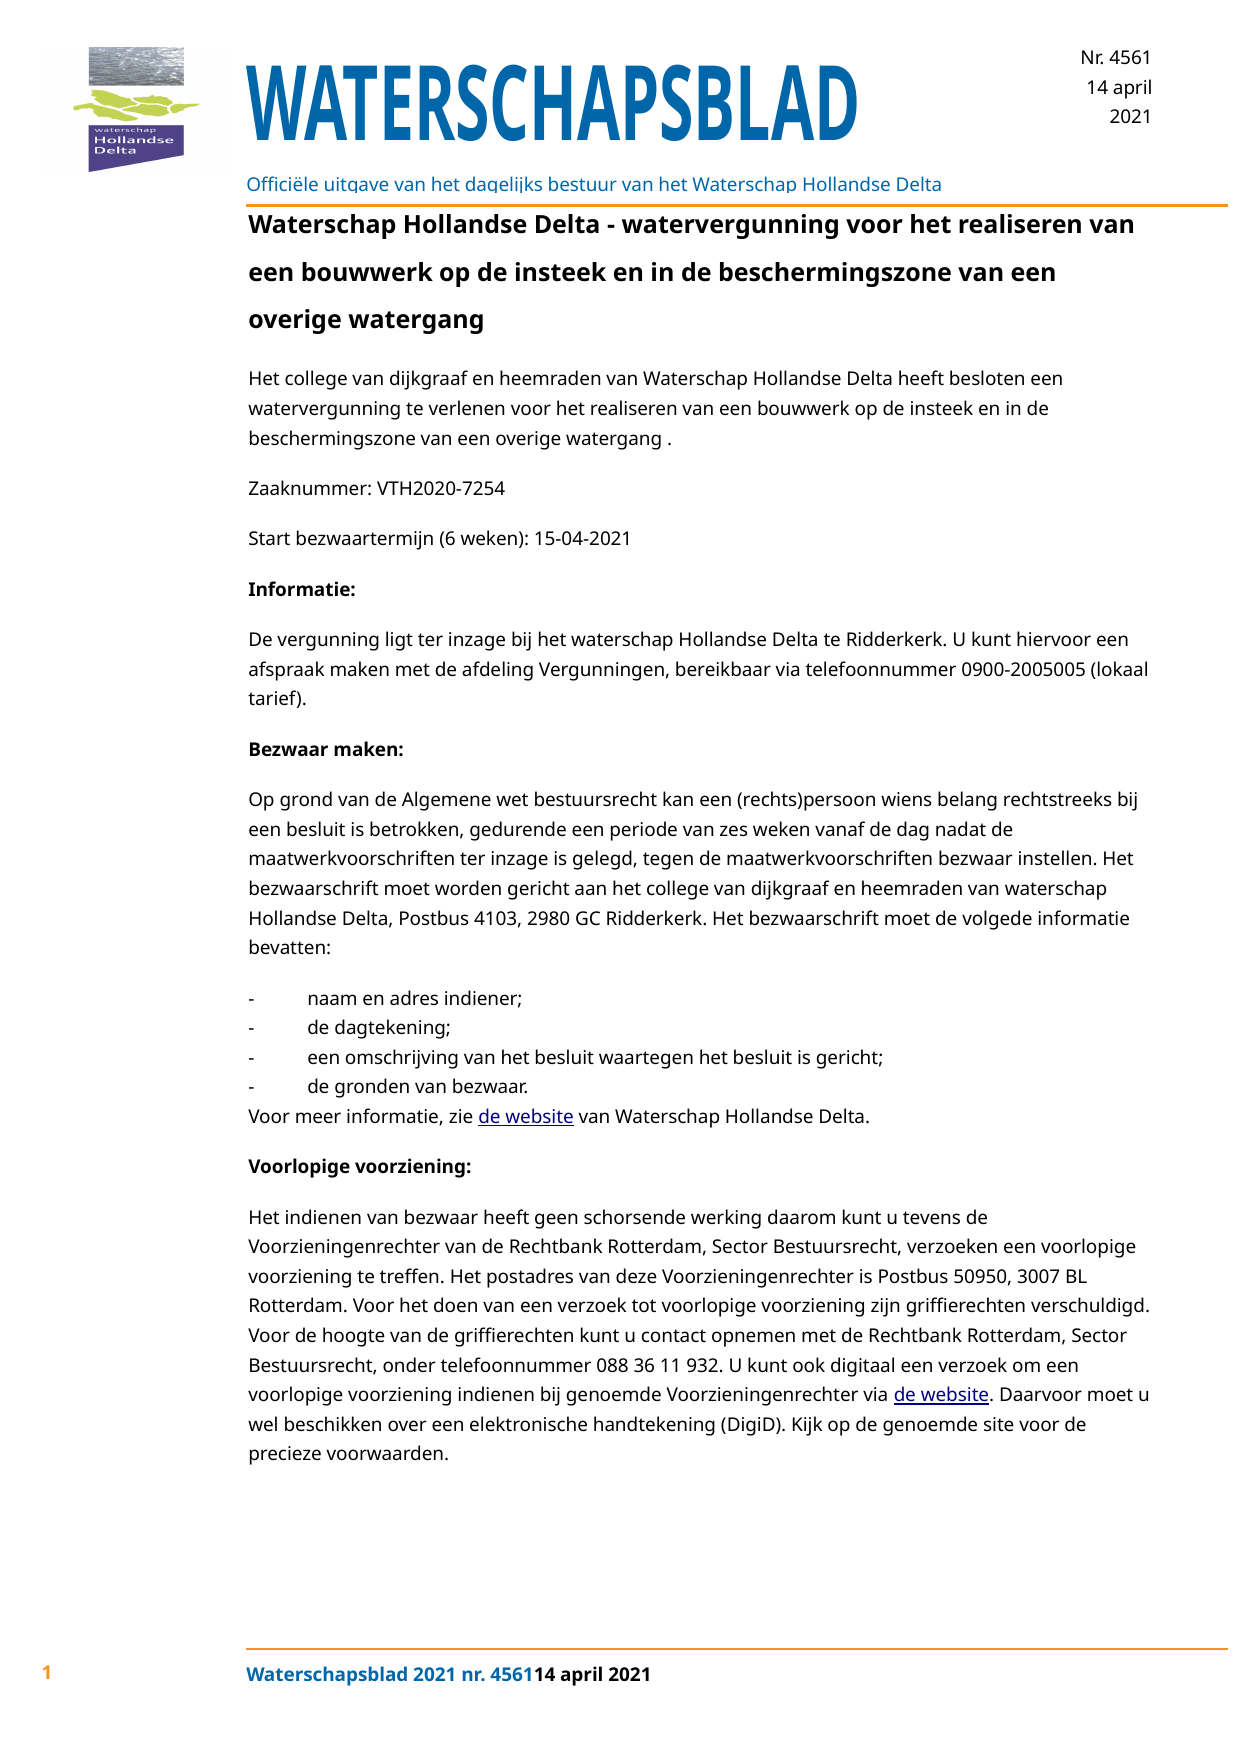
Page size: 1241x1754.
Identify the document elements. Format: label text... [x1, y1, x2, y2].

text Voorlopige voorziening: [248, 1153, 1152, 1179]
list naam en adres indiener; [248, 985, 1152, 1010]
list een omschrijving van het besluit waartegen het besluit is gericht; [248, 1044, 1152, 1069]
list de dagtekening; [248, 1014, 1152, 1040]
text Voor meer informatie, zie de website van Waterschap Hollandse Delta. [248, 1103, 1152, 1129]
list de gronden van bezwaar. [248, 1073, 1152, 1099]
text Informatie: [248, 576, 1152, 602]
text Zaaknummer: VTH2020-7254 [248, 475, 1152, 501]
text Op grond van de Algemene wet bestuursrecht kan een (rechts)persoon wiens belang rechtstreeks bij een besluit is betrokken, gedurende een periode van zes weken vanaf de dag nadat de maatwerkvoorschriften ter inzage is gelegd, tegen de maatwerkvoorschriften bezwaar instellen. Het bezwaarschrift moet worden gericht aan het college van dijkgraaf en heemraden van waterschap Hollandse Delta, Postbus 4103, 2980 GC Ridderkerk. Het bezwaarschrift moet de volgede informatie bevatten: [248, 786, 1152, 960]
picture [41, 47, 231, 172]
text Bezwaar maken: [248, 736, 1152, 762]
text Start bezwaartermijn (6 weken): 15-04-2021 [248, 526, 1152, 551]
text De vergunning ligt ter inzage bij het waterschap Hollandse Delta te Ridderkerk. U kunt hiervoor een afspraak maken met de afdeling Vergunningen, bereikbaar via telefoonnummer 0900-2005005 (lokaal tarief). [248, 626, 1152, 711]
text Het college van dijkgraaf en heemraden van Waterschap Hollandse Delta heeft besloten een watervergunning te verlenen voor het realiseren van een bouwwerk op de insteek en in de beschermingszone van een overige watergang . [248, 366, 1152, 450]
text Het indienen van bezwaar heeft geen schorsende werking daarom kunt u tevens de Voorzieningenrechter van de Rechtbank Rotterdam, Sector Bestuursrecht, verzoeken een voorlopige voorziening te treffen. Het postadres van deze Voorzieningenrechter is Postbus 50950, 3007 BL Rotterdam. Voor het doen van een verzoek tot voorlopige voorziening zijn griffierechten verschuldigd. Voor de hoogte van de griffierechten kunt u contact opnemen met de Rechtbank Rotterdam, Sector Bestuursrecht, onder telefoonnummer 088 36 11 932. U kunt ook digitaal een verzoek om een voorlopige voorziening indienen bij genoemde Voorzieningenrechter via de website. Daarvoor moet u wel beschikken over een elektronische handtekening (DigiD). Kijk op de genoemde site voor de precieze voorwaarden. [248, 1204, 1152, 1466]
text Waterschap Hollandse Delta - watervergunning voor het realiseren van een bouwwerk op de insteek en in de beschermingszone van een overige watergang [248, 207, 1152, 336]
